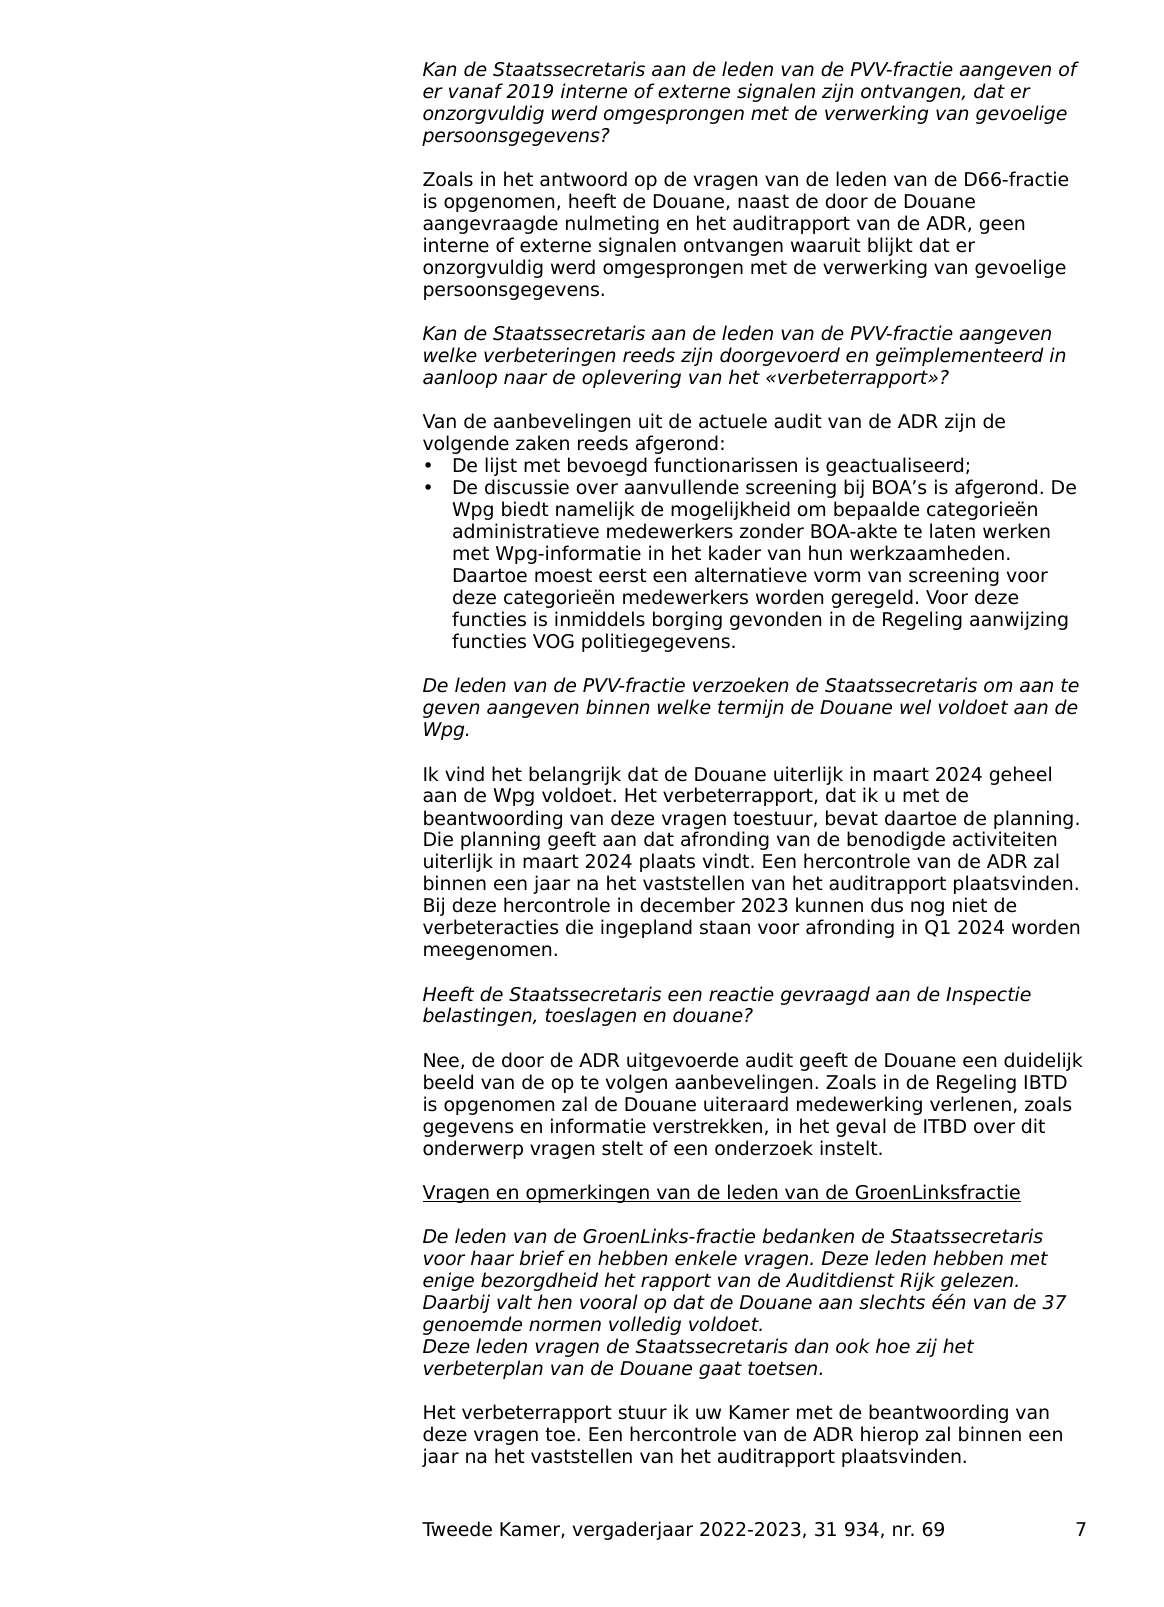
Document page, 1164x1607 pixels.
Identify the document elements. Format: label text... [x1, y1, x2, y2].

text Kan de Staatssecretaris aan de leden van de PVV-fractie aangeven welke verbeteringen reeds zijn doorgevoerd en geïmplementeerd in aanloop naar de oplevering van het «verbeterrapport»? [422, 323, 1087, 389]
text Nee, de door de ADR uitgevoerde audit geeft de Douane een duidelijk beeld van de op te volgen aanbevelingen. Zoals in de Regeling IBTD is opgenomen zal de Douane uiteraard medewerking verlenen, zoals gegevens en informatie verstrekken, in het geval de ITBD over dit onderwerp vragen stelt of een onderzoek instelt. [422, 1049, 1087, 1159]
text Ik vind het belangrijk dat de Douane uiterlijk in maart 2024 geheel aan de Wpg voldoet. Het verbeterrapport, dat ik u met de beantwoording van deze vragen toestuur, bevat daartoe de planning. Die planning geeft aan dat afronding van de benodigde activiteiten uiterlijk in maart 2024 plaats vindt. Een hercontrole van de ADR zal binnen een jaar na het vaststellen van het auditrapport plaatsvinden. Bij deze hercontrole in december 2023 kunnen dus nog niet de verbeteracties die ingepland staan voor afronding in Q1 2024 worden meegenomen. [422, 763, 1087, 961]
text • De lijst met bevoegd functionarissen is geactualiseerd; [422, 455, 1087, 477]
text • De discussie over aanvullende screening bij BOA’s is afgerond. De Wpg biedt namelijk de mogelijkheid om bepaalde categorieën administratieve medewerkers zonder BOA-akte te laten werken met Wpg-informatie in het kader van hun werkzaamheden. Daartoe moest eerst een alternatieve vorm van screening voor deze categorieën medewerkers worden geregeld. Voor deze functies is inmiddels borging gevonden in de Regeling aanwijzing functies VOG politiegegevens. [422, 477, 1087, 653]
text Het verbeterrapport stuur ik uw Kamer met de beantwoording van deze vragen toe. Een hercontrole van de ADR hierop zal binnen een jaar na het vaststellen van het auditrapport plaatsvinden. [422, 1402, 1087, 1468]
text Zoals in het antwoord op de vragen van de leden van de D66-fractie is opgenomen, heeft de Douane, naast de door de Douane aangevraagde nulmeting en het auditrapport van de ADR, geen interne of externe signalen ontvangen waaruit blijkt dat er onzorgvuldig werd omgesprongen met de verwerking van gevoelige persoonsgegevens. [422, 169, 1087, 301]
text De leden van de GroenLinks-fractie bedanken de Staatssecretaris voor haar brief en hebben enkele vragen. Deze leden hebben met enige bezorgdheid het rapport van de Auditdienst Rijk gelezen. Daarbij valt hen vooral op dat de Douane aan slechts één van de 37 genoemde normen volledig voldoet. [422, 1226, 1087, 1336]
text Deze leden vragen de Staatssecretaris dan ook hoe zij het verbeterplan van de Douane gaat toetsen. [422, 1336, 1087, 1380]
text Heeft de Staatssecretaris een reactie gevraagd aan de Inspectie belastingen, toeslagen en douane? [422, 983, 1087, 1027]
text Van de aanbevelingen uit de actuele audit van de ADR zijn de volgende zaken reeds afgerond: [422, 411, 1087, 455]
text Kan de Staatssecretaris aan de leden van de PVV-fractie aangeven of er vanaf 2019 interne of externe signalen zijn ontvangen, dat er onzorgvuldig werd omgesprongen met de verwerking van gevoelige persoonsgegevens? [422, 59, 1087, 147]
subtitle Vragen en opmerkingen van de leden van de GroenLinksfractie [422, 1182, 1087, 1204]
text De leden van de PVV-fractie verzoeken de Staatssecretaris om aan te geven aangeven binnen welke termijn de Douane wel voldoet aan de Wpg. [422, 675, 1087, 741]
